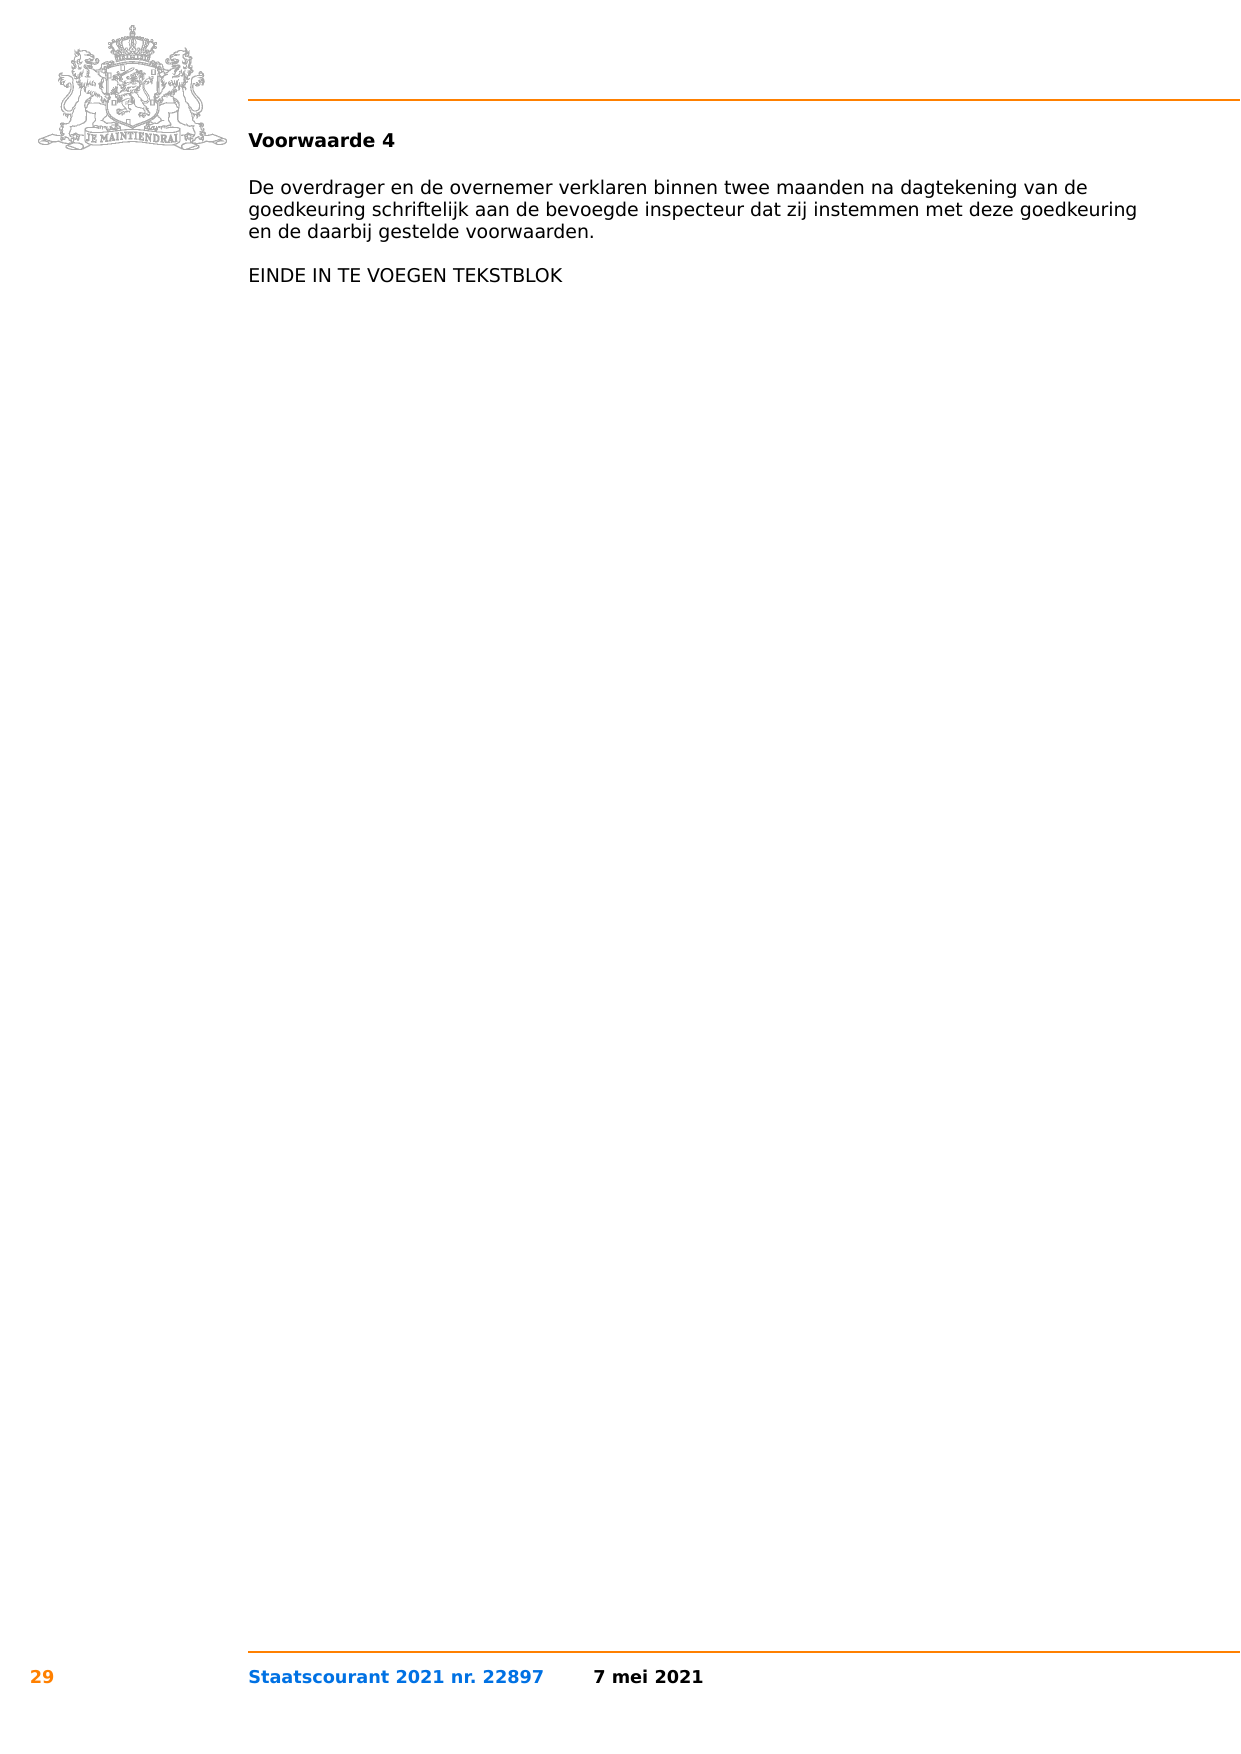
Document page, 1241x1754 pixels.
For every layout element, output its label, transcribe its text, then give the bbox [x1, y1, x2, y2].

subtitle Voorwaarde 4 [248, 130, 1163, 152]
text De overdrager en de overnemer verklaren binnen twee maanden na dagtekening van de goedkeuring schriftelijk aan de bevoegde inspecteur dat zij instemmen met deze goedkeuring en de daarbij gestelde voorwaarden. [248, 177, 1163, 243]
text EINDE IN TE VOEGEN TEKSTBLOK [248, 265, 1163, 287]
picture [38, 25, 227, 150]
